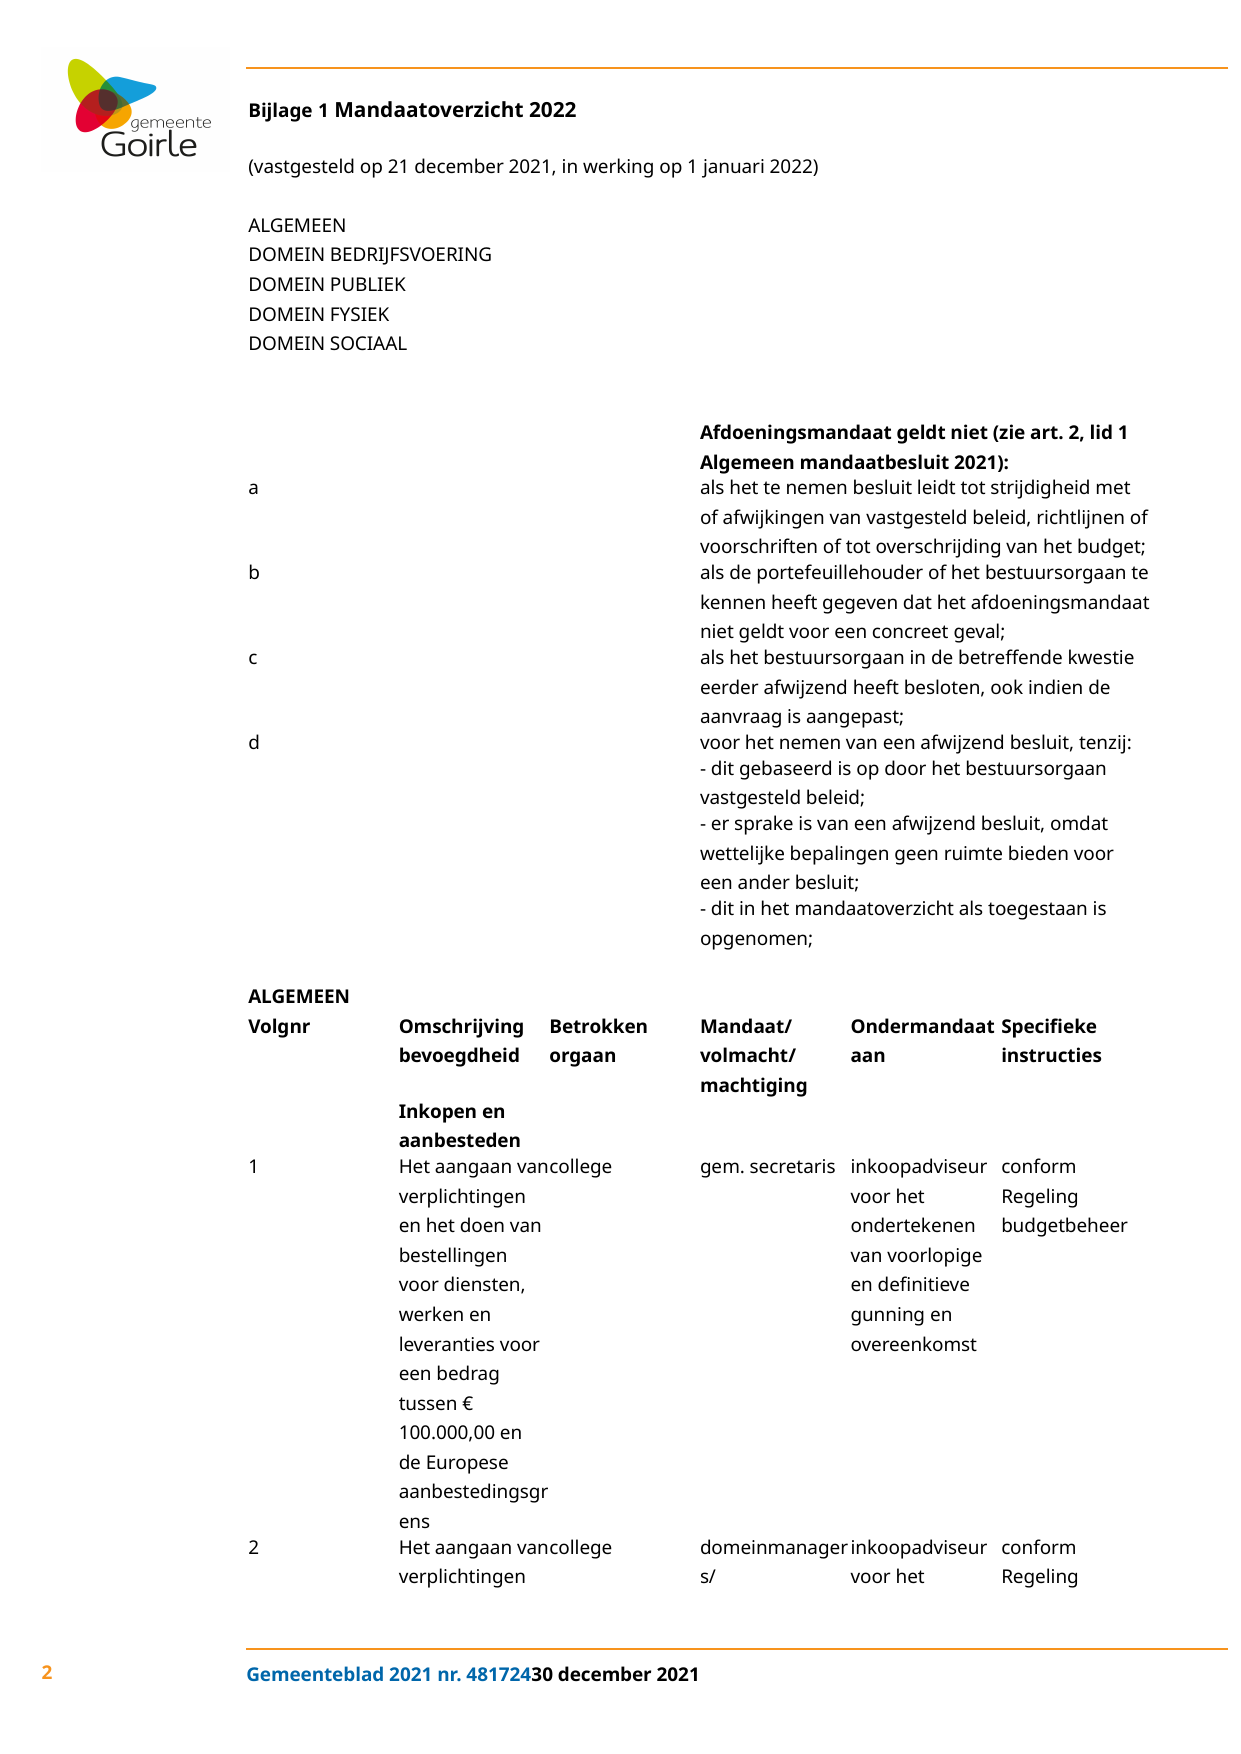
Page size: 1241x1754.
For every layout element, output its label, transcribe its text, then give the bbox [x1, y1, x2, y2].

table_cell - dit gebaseerd is op door het bestuursorgaan vastgesteld beleid; [700, 755, 1152, 810]
text ALGEMEEN [248, 983, 1152, 1009]
table_header Specifieke instructies [1001, 1013, 1152, 1098]
text DOMEIN PUBLIEK [248, 271, 1152, 297]
table_header Ondermandaat aan [850, 1013, 1001, 1098]
table_cell - er sprake is van een afwijzend besluit, omdat wettelijke bepalingen geen ruimte bieden voor een ander besluit; [700, 810, 1152, 895]
table_cell 2 [248, 1534, 398, 1589]
text (vastgesteld op 21 december 2021, in werking op 1 januari 2022) [248, 153, 1152, 179]
table_cell [248, 810, 700, 895]
table_cell 1 [248, 1153, 398, 1534]
table_cell voor het nemen van een afwijzend besluit, tenzij: [700, 729, 1152, 755]
table_header Omschrijving bevoegdheid [399, 1013, 549, 1098]
table_cell domeinmanagers/ [700, 1534, 850, 1589]
table_cell - dit in het mandaatoverzicht als toegestaan is opgenomen; [700, 895, 1152, 951]
text DOMEIN FYSIEK [248, 301, 1152, 327]
table_cell als het bestuursorgaan in de betreffende kwestie eerder afwijzend heeft besloten, ook indien de aanvraag is aangepast; [700, 644, 1152, 729]
table_cell gem. secretaris [700, 1153, 850, 1534]
table_cell inkoopadviseur voor het ondertekenen van voorlopige en definitieve gunning en overeenkomst [850, 1153, 1001, 1534]
table_header Mandaat/volmacht/ machtiging [700, 1013, 850, 1098]
table_header Volgnr [248, 1013, 398, 1098]
table_header [248, 419, 700, 474]
picture [41, 47, 231, 172]
table_cell c [248, 644, 700, 729]
table_cell [248, 1098, 398, 1153]
table_cell Het aangaan van verplichtingen [399, 1534, 549, 1589]
table_cell als het te nemen besluit leidt tot strijdigheid met of afwijkingen van vastgesteld beleid, richtlijnen of voorschriften of tot overschrijding van het budget; [700, 475, 1152, 559]
text ALGEMEEN [248, 212, 1152, 238]
text Bijlage 1 Mandaatoverzicht 2022 [248, 95, 1152, 123]
table_cell d [248, 729, 700, 755]
table_cell b [248, 560, 700, 644]
table_cell [1001, 1098, 1152, 1153]
table_cell als de portefeuillehouder of het bestuursorgaan te kennen heeft gegeven dat het afdoeningsmandaat niet geldt voor een concreet geval; [700, 560, 1152, 644]
text DOMEIN BEDRIJFSVOERING [248, 242, 1152, 267]
table_cell [248, 895, 700, 951]
table_cell [700, 1098, 850, 1153]
table_header Afdoeningsmandaat geldt niet (zie art. 2, lid 1 Algemeen mandaatbesluit 2021): [700, 419, 1152, 474]
table_cell [850, 1098, 1001, 1153]
table_cell [549, 1098, 700, 1153]
table_header Betrokken orgaan [549, 1013, 700, 1098]
table_cell conform Regeling budgetbeheer [1001, 1153, 1152, 1534]
table_cell college [549, 1534, 700, 1589]
table_cell Inkopen en aanbesteden [399, 1098, 549, 1153]
table_cell college [549, 1153, 700, 1534]
table_cell Het aangaan van verplichtingen en het doen van bestellingen voor diensten, werken en leveranties voor een bedrag tussen € 100.000,00 en de Europese aanbestedingsgrens [399, 1153, 549, 1534]
table_cell [248, 755, 700, 810]
table_cell a [248, 475, 700, 559]
text DOMEIN SOCIAAL [248, 330, 1152, 356]
table_cell inkoopadviseur voor het [850, 1534, 1001, 1589]
table_cell conform Regeling [1001, 1534, 1152, 1589]
